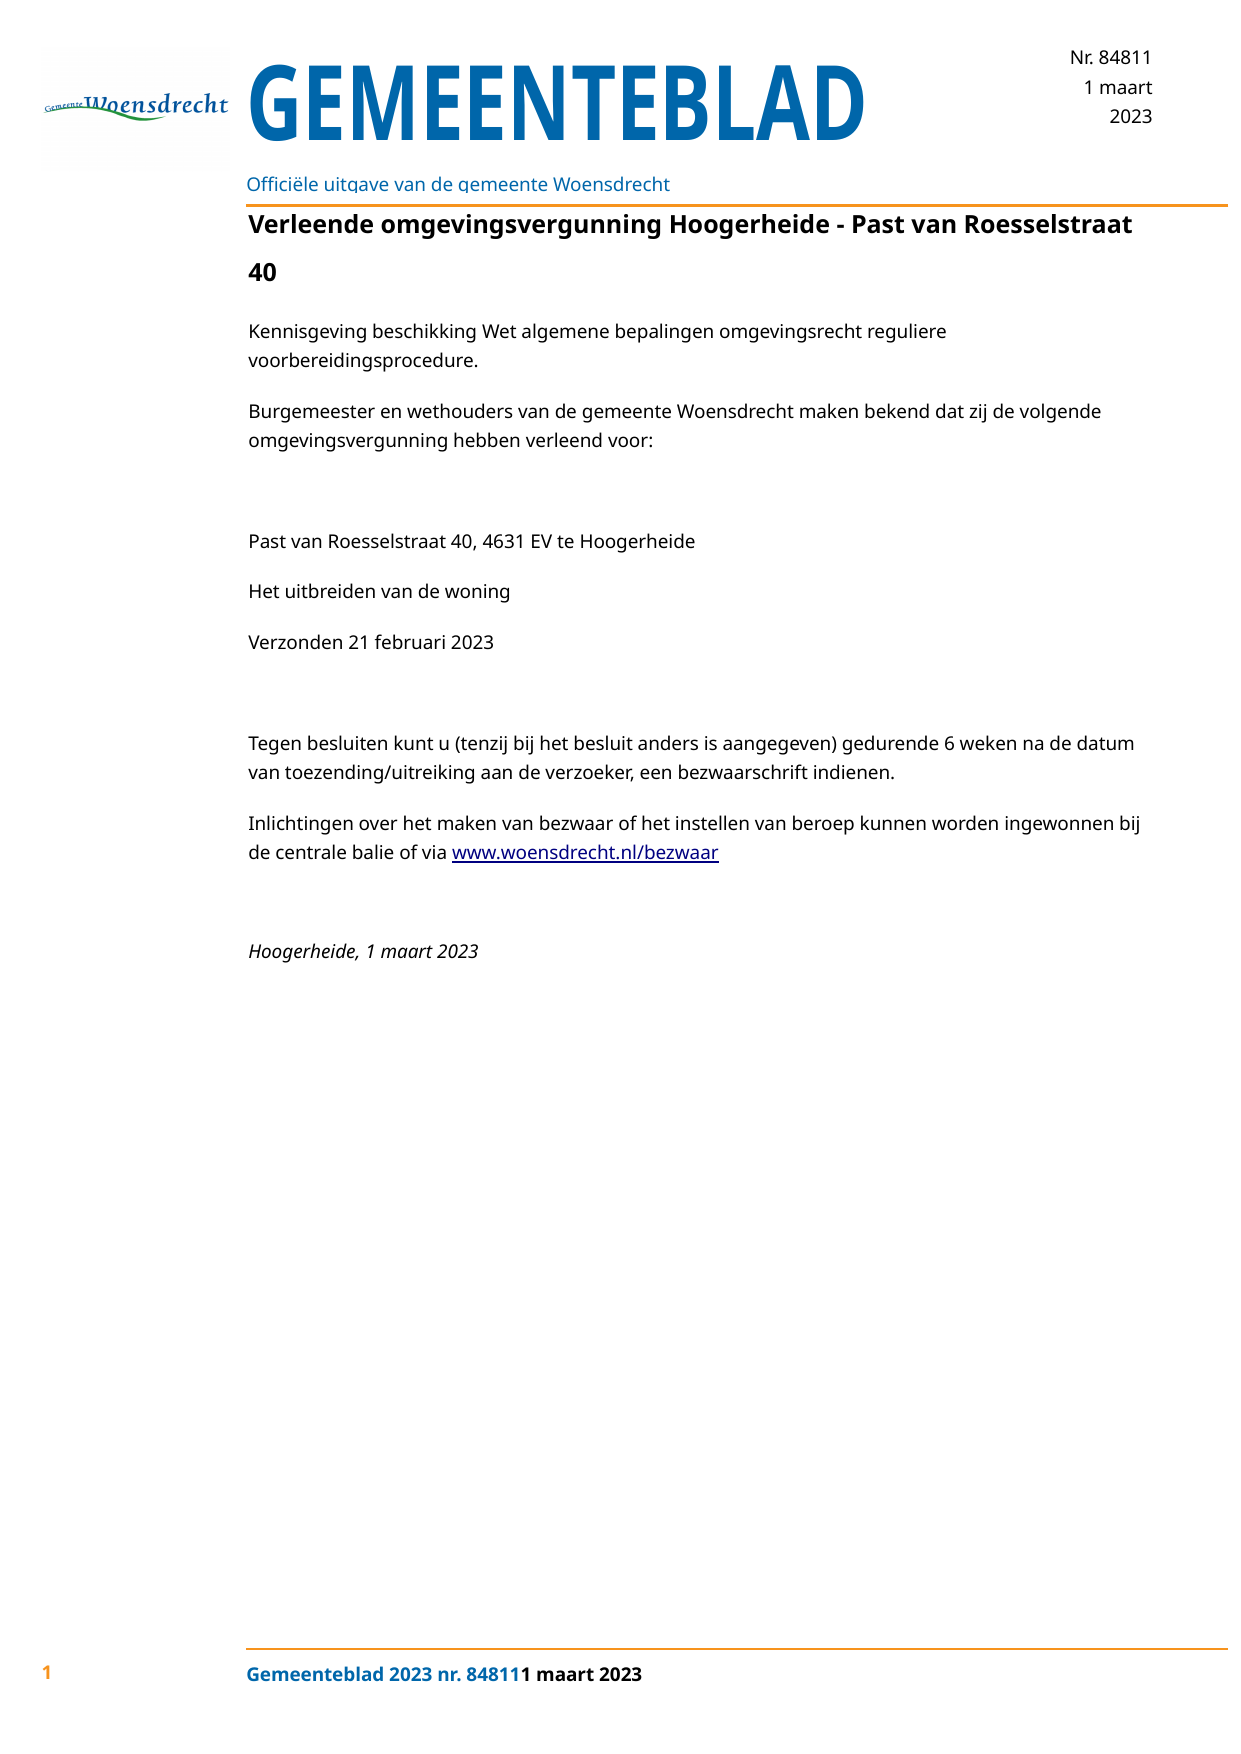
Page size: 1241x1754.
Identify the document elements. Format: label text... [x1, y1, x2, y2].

text Verzonden 21 februari 2023 [248, 629, 1152, 655]
text Het uitbreiden van de woning [248, 579, 1152, 604]
text Past van Roesselstraat 40, 4631 EV te Hoogerheide [248, 528, 1152, 554]
text Burgemeester en wethouders van de gemeente Woensdrecht maken bekend dat zij de volgende omgevingsvergunning hebben verleend voor: [248, 398, 1152, 453]
text Hoogerheide, 1 maart 2023 [248, 938, 1152, 963]
text Inlichtingen over het maken van bezwaar of het instellen van beroep kunnen worden ingewonnen bij de centrale balie of via www.woensdrecht.nl/bezwaar [248, 810, 1152, 865]
picture [41, 47, 231, 172]
text Tegen besluiten kunt u (tenzij bij het besluit anders is aangegeven) gedurende 6 weken na de datum van toezending/uitreiking aan de verzoeker, een bezwaarschrift indienen. [248, 730, 1152, 785]
text Kennisgeving beschikking Wet algemene bepalingen omgevingsrecht reguliere voorbereidingsprocedure. [248, 318, 1152, 373]
text Verleende omgevingsvergunning Hoogerheide - Past van Roesselstraat 40 [248, 207, 1152, 288]
